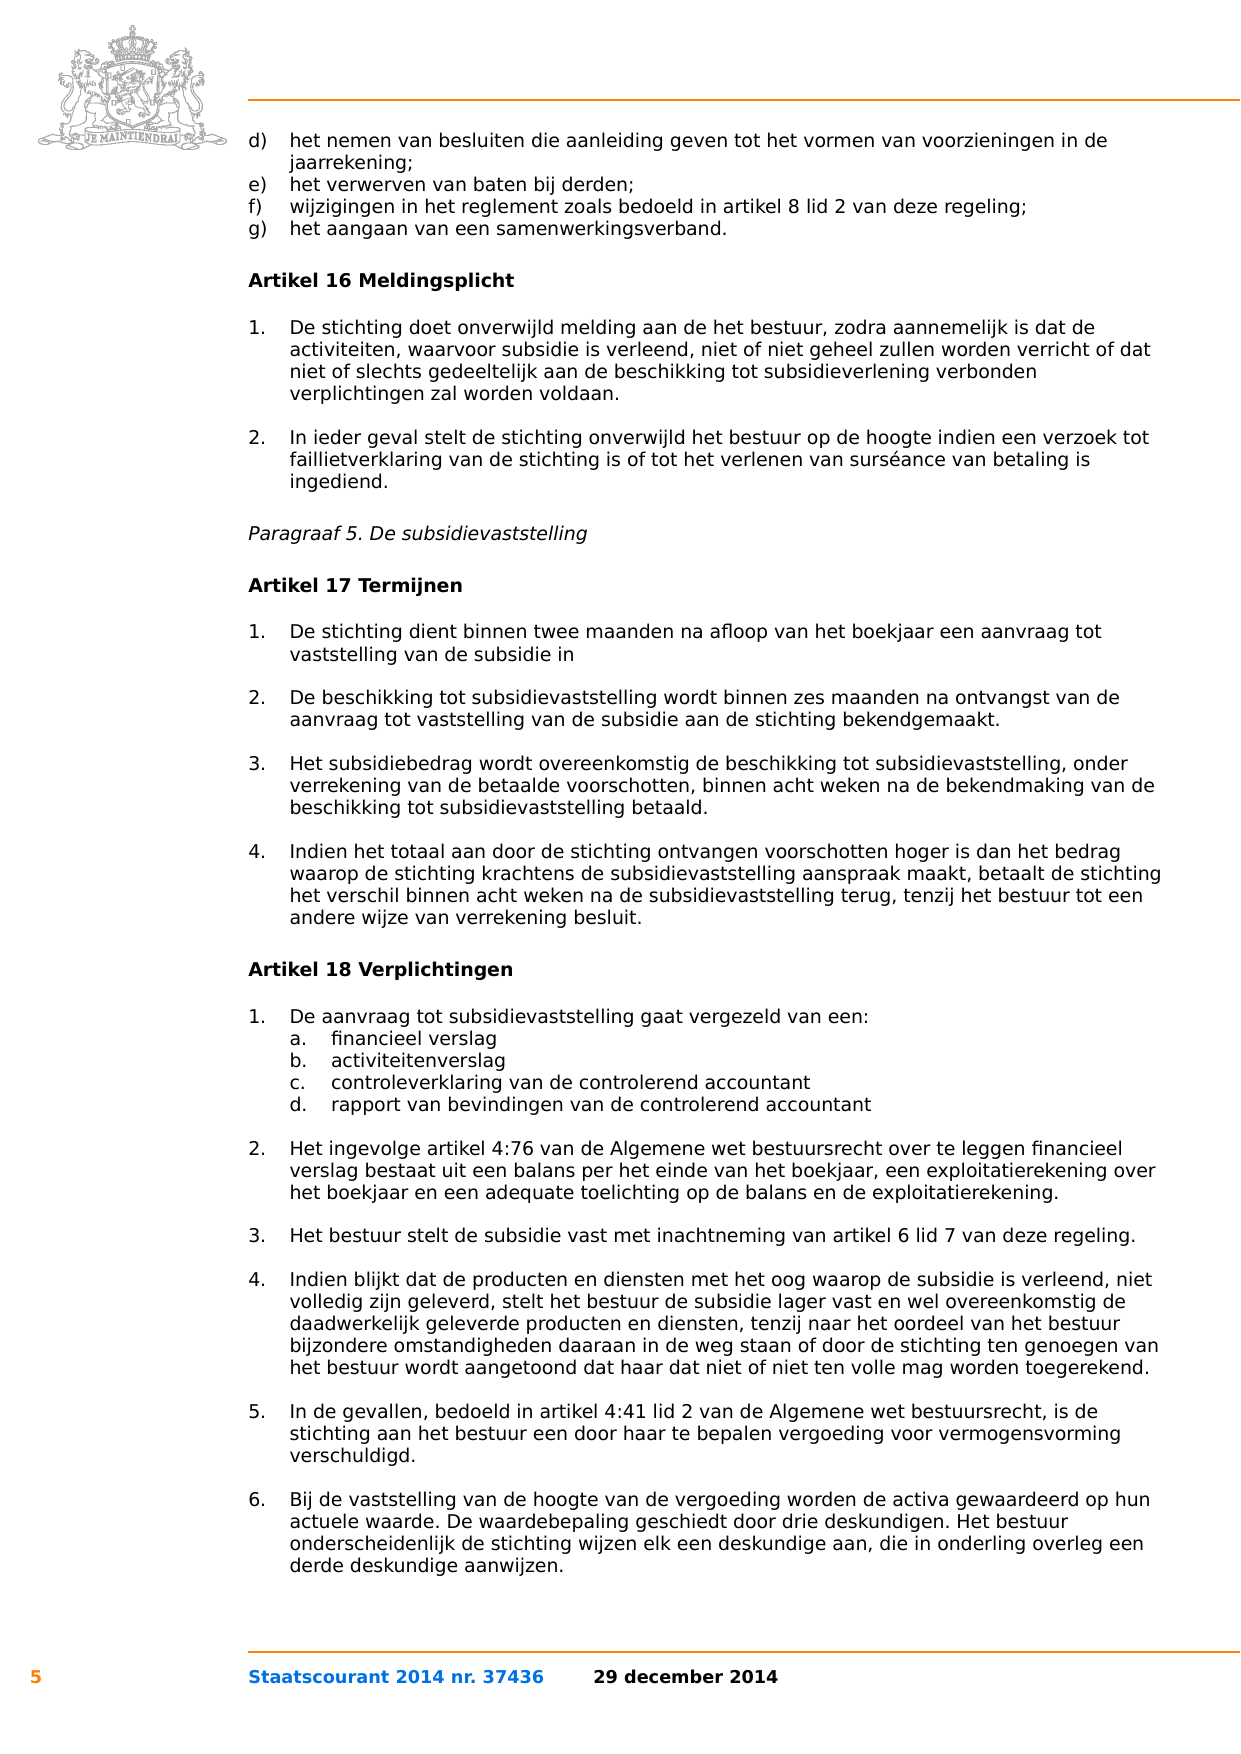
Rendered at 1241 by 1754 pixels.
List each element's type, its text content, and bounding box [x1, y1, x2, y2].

text 6. Bij de vaststelling van de hoogte van de vergoeding worden de activa gewaardeerd op hun actuele waarde. De waardebepaling geschiedt door drie deskundigen. Het bestuur onderscheidenlijk de stichting wijzen elk een deskundige aan, die in onderling overleg een derde deskundige aanwijzen. [248, 1489, 1163, 1577]
picture [38, 25, 227, 150]
text 1. De stichting doet onverwijld melding aan de het bestuur, zodra aannemelijk is dat de activiteiten, waarvoor subsidie is verleend, niet of niet geheel zullen worden verricht of dat niet of slechts gedeeltelijk aan de beschikking tot subsidieverlening verbonden verplichtingen zal worden voldaan. [248, 317, 1163, 405]
text g) het aangaan van een samenwerkingsverband. [248, 218, 1163, 240]
text 1. De stichting dient binnen twee maanden na afloop van het boekjaar een aanvraag tot vaststelling van de subsidie in [248, 621, 1163, 665]
text 1. De aanvraag tot subsidievaststelling gaat vergezeld van een: [248, 1006, 1163, 1028]
text 2. In ieder geval stelt de stichting onverwijld het bestuur op de hoogte indien een verzoek tot faillietverklaring van de stichting is of tot het verlenen van surséance van betaling is ingediend. [248, 427, 1163, 492]
text 2. Het ingevolge artikel 4:76 van de Algemene wet bestuursrecht over te leggen financieel verslag bestaat uit een balans per het einde van het boekjaar, een exploitatierekening over het boekjaar en een adequate toelichting op de balans en de exploitatierekening. [248, 1138, 1163, 1203]
text c. controleverklaring van de controlerend accountant [289, 1072, 1163, 1094]
subtitle Paragraaf 5. De subsidievaststelling [248, 522, 1163, 544]
text 3. Het subsidiebedrag wordt overeenkomstig de beschikking tot subsidievaststelling, onder verrekening van de betaalde voorschotten, binnen acht weken na de bekendmaking van de beschikking tot subsidievaststelling betaald. [248, 753, 1163, 819]
subtitle Artikel 17 Termijnen [248, 574, 1163, 596]
text 4. Indien blijkt dat de producten en diensten met het oog waarop de subsidie is verleend, niet volledig zijn geleverd, stelt het bestuur de subsidie lager vast en wel overeenkomstig de daadwerkelijk geleverde producten en diensten, tenzij naar het oordeel van het bestuur bijzondere omstandigheden daaraan in de weg staan of door de stichting ten genoegen van het bestuur wordt aangetoond dat haar dat niet of niet ten volle mag worden toegerekend. [248, 1269, 1163, 1379]
text d) het nemen van besluiten die aanleiding geven tot het vormen van voorzieningen in de jaarrekening; [248, 130, 1163, 174]
text 3. Het bestuur stelt de subsidie vast met inachtneming van artikel 6 lid 7 van deze regeling. [248, 1225, 1163, 1247]
text 2. De beschikking tot subsidievaststelling wordt binnen zes maanden na ontvangst van de aanvraag tot vaststelling van de subsidie aan de stichting bekendgemaakt. [248, 687, 1163, 731]
text b. activiteitenverslag [289, 1050, 1163, 1072]
text d. rapport van bevindingen van de controlerend accountant [289, 1094, 1163, 1116]
text e) het verwerven van baten bij derden; [248, 174, 1163, 196]
text f) wijzigingen in het reglement zoals bedoeld in artikel 8 lid 2 van deze regeling; [248, 196, 1163, 218]
text 5. In de gevallen, bedoeld in artikel 4:41 lid 2 van de Algemene wet bestuursrecht, is de stichting aan het bestuur een door haar te bepalen vergoeding voor vermogensvorming verschuldigd. [248, 1401, 1163, 1467]
subtitle Artikel 16 Meldingsplicht [248, 270, 1163, 292]
text a. financieel verslag [289, 1028, 1163, 1050]
text 4. Indien het totaal aan door de stichting ontvangen voorschotten hoger is dan het bedrag waarop de stichting krachtens de subsidievaststelling aanspraak maakt, betaalt de stichting het verschil binnen acht weken na de subsidievaststelling terug, tenzij het bestuur tot een andere wijze van verrekening besluit. [248, 841, 1163, 929]
subtitle Artikel 18 Verplichtingen [248, 959, 1163, 981]
